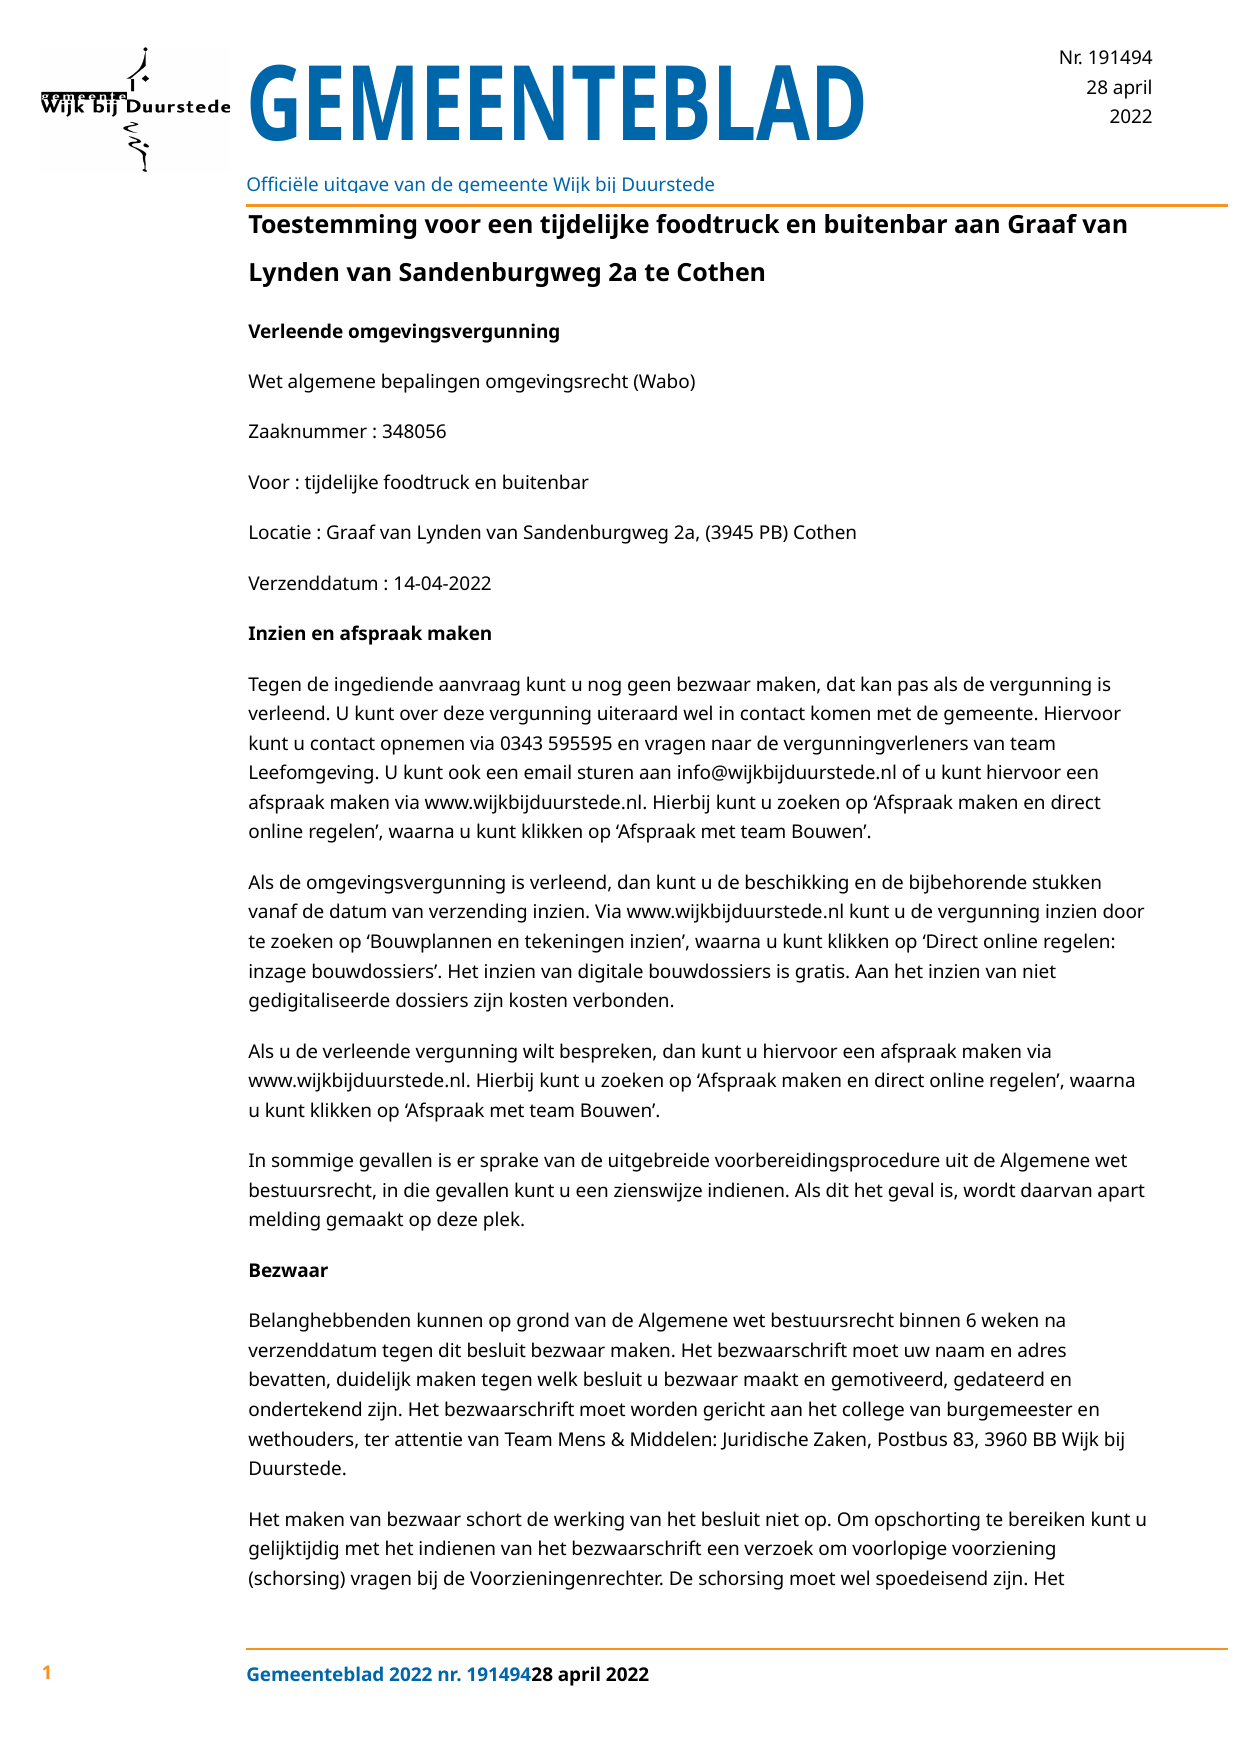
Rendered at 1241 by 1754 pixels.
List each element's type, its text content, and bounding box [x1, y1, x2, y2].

text Bezwaar [248, 1257, 1152, 1283]
text Voor : tijdelijke foodtruck en buitenbar [248, 469, 1152, 495]
text Als u de verleende vergunning wilt bespreken, dan kunt u hiervoor een afspraak maken via www.wijkbijduurstede.nl. Hierbij kunt u zoeken op ‘Afspraak maken en direct online regelen’, waarna u kunt klikken op ‘Afspraak met team Bouwen’. [248, 1038, 1152, 1123]
text Toestemming voor een tijdelijke foodtruck en buitenbar aan Graaf van Lynden van Sandenburgweg 2a te Cothen [248, 207, 1152, 288]
text Het maken van bezwaar schort de werking van het besluit niet op. Om opschorting te bereiken kunt u gelijktijdig met het indienen van het bezwaarschrift een verzoek om voorlopige voorziening (schorsing) vragen bij de Voorzieningenrechter. De schorsing moet wel spoedeisend zijn. Het [248, 1506, 1152, 1591]
text Als de omgevingsvergunning is verleend, dan kunt u de beschikking en de bijbehorende stukken vanaf de datum van verzending inzien. Via www.wijkbijduurstede.nl kunt u de vergunning inzien door te zoeken op ‘Bouwplannen en tekeningen inzien’, waarna u kunt klikken op ‘Direct online regelen: inzage bouwdossiers’. Het inzien van digitale bouwdossiers is gratis. Aan het inzien van niet gedigitaliseerde dossiers zijn kosten verbonden. [248, 869, 1152, 1013]
text Inzien en afspraak maken [248, 620, 1152, 646]
picture [41, 47, 231, 172]
text Verleende omgevingsvergunning [248, 318, 1152, 344]
text Belanghebbenden kunnen op grond van de Algemene wet bestuursrecht binnen 6 weken na verzenddatum tegen dit besluit bezwaar maken. Het bezwaarschrift moet uw naam en adres bevatten, duidelijk maken tegen welk besluit u bezwaar maakt en gemotiveerd, gedateerd en ondertekend zijn. Het bezwaarschrift moet worden gericht aan het college van burgemeester en wethouders, ter attentie van Team Mens & Middelen: Juridische Zaken, Postbus 83, 3960 BB Wijk bij Duurstede. [248, 1307, 1152, 1481]
text Locatie : Graaf van Lynden van Sandenburgweg 2a, (3945 PB) Cothen [248, 519, 1152, 545]
text Verzenddatum : 14-04-2022 [248, 570, 1152, 596]
text In sommige gevallen is er sprake van de uitgebreide voorbereidingsprocedure uit de Algemene wet bestuursrecht, in die gevallen kunt u een zienswijze indienen. Als dit het geval is, wordt daarvan apart melding gemaakt op deze plek. [248, 1147, 1152, 1232]
text Wet algemene bepalingen omgevingsrecht (Wabo) [248, 368, 1152, 394]
text Tegen de ingediende aanvraag kunt u nog geen bezwaar maken, dat kan pas als de vergunning is verleend. U kunt over deze vergunning uiteraard wel in contact komen met de gemeente. Hiervoor kunt u contact opnemen via 0343 595595 en vragen naar de vergunningverleners van team Leefomgeving. U kunt ook een email sturen aan info@wijkbijduurstede.nl of u kunt hiervoor een afspraak maken via www.wijkbijduurstede.nl. Hierbij kunt u zoeken op ‘Afspraak maken en direct online regelen’, waarna u kunt klikken op ‘Afspraak met team Bouwen’. [248, 671, 1152, 844]
text Zaaknummer : 348056 [248, 419, 1152, 444]
